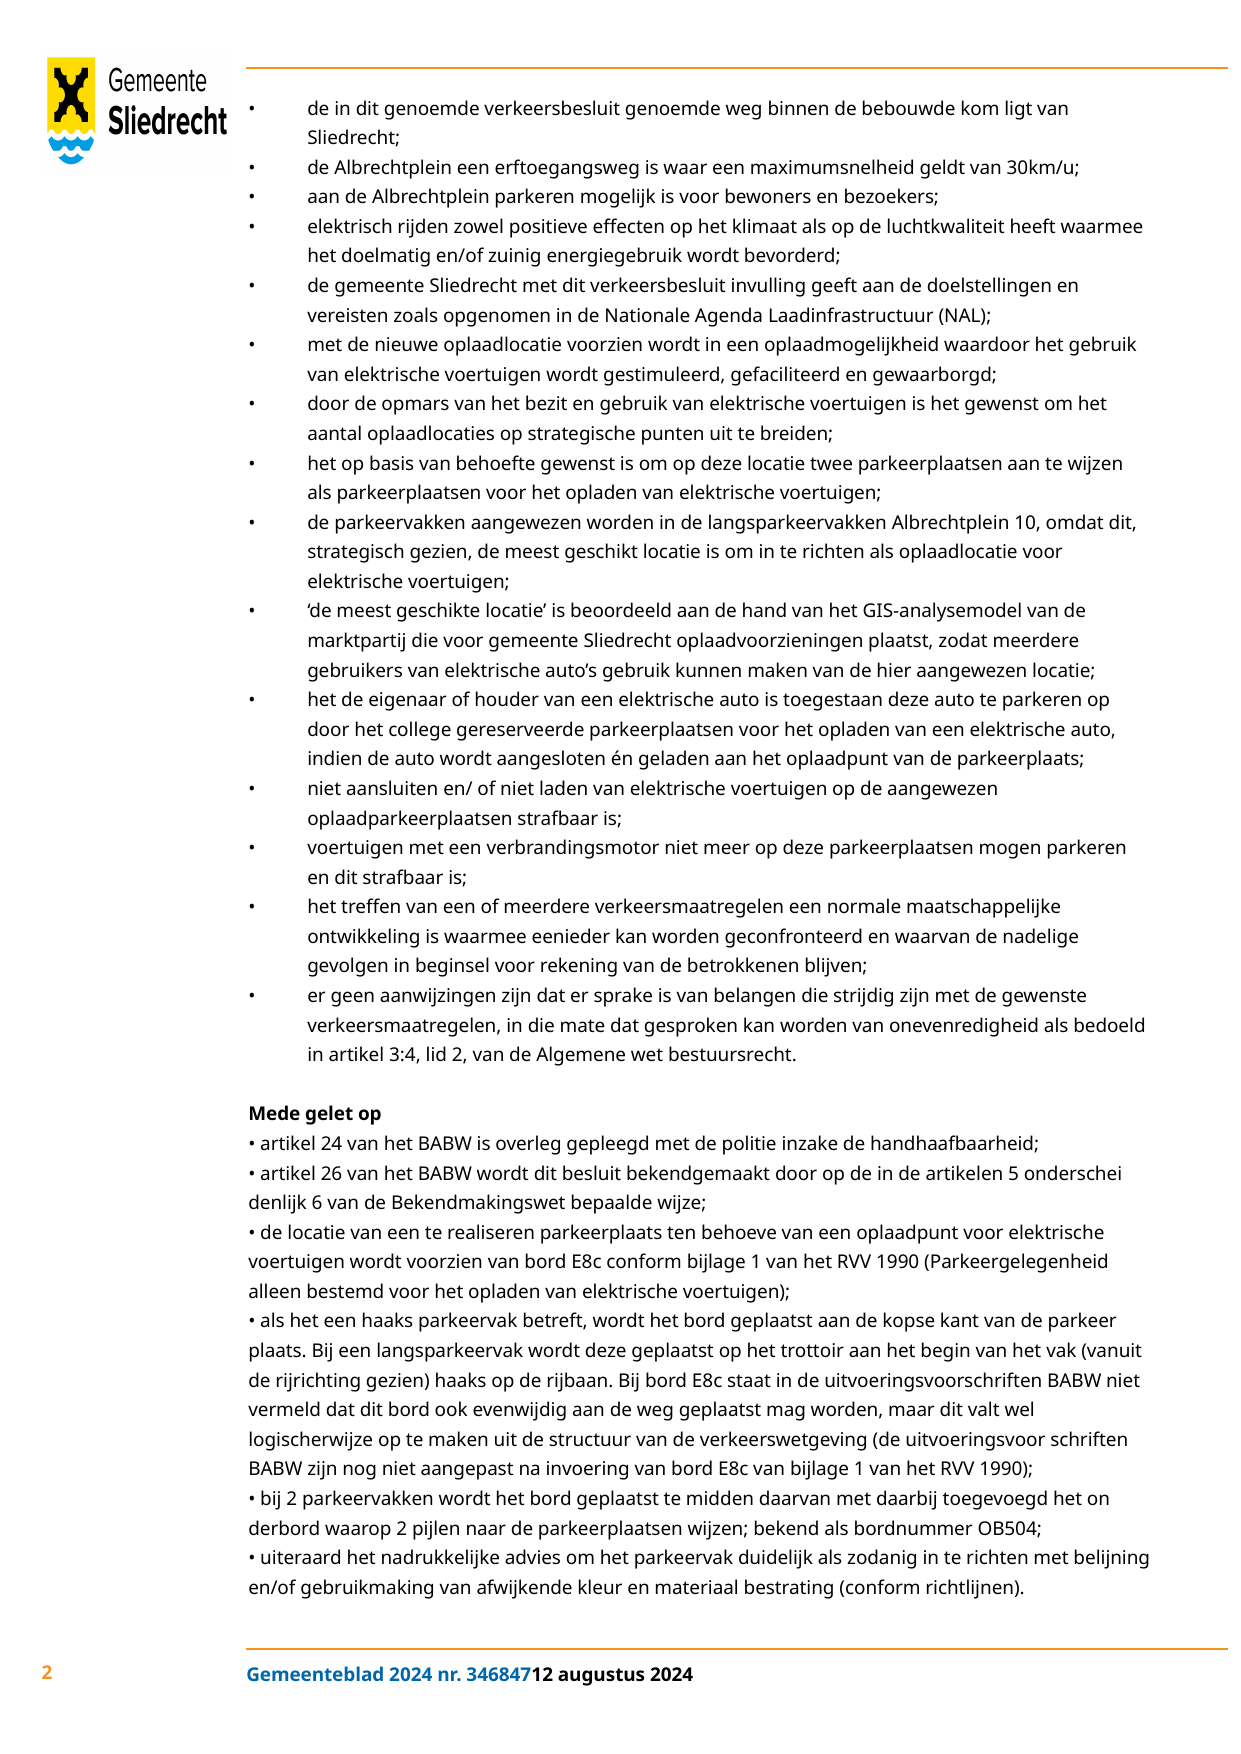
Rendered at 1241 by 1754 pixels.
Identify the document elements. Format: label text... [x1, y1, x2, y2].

list elektrisch rijden zowel positieve effecten op het klimaat als op de luchtkwaliteit heeft waarmee het doelmatig en/of zuinig energiegebruik wordt bevorderd; [248, 213, 1152, 268]
list er geen aanwijzingen zijn dat er sprake is van belangen die strijdig zijn met de gewenste verkeersmaatregelen, in die mate dat gesproken kan worden van onevenredigheid als bedoeld in artikel 3:4, lid 2, van de Algemene wet bestuursrecht. [248, 982, 1152, 1067]
list het de eigenaar of houder van een elektrische auto is toegestaan deze auto te parkeren op door het college gereserveerde parkeerplaatsen voor het opladen van een elektrische auto, indien de auto wordt aangesloten én geladen aan het oplaadpunt van de parkeerplaats; [248, 686, 1152, 771]
picture [41, 47, 231, 172]
text • de locatie van een te realiseren parkeerplaats ten behoeve van een oplaadpunt voor elektrische voertuigen wordt voorzien van bord E8c conform bijlage 1 van het RVV 1990 (Parkeergelegenheid alleen bestemd voor het opladen van elektrische voertuigen); [248, 1219, 1152, 1304]
text • uiteraard het nadrukkelijke advies om het parkeervak duidelijk als zodanig in te richten met belijning en/of gebruikmaking van afwijkende kleur en materiaal bestrating (conform richtlijnen). [248, 1544, 1152, 1600]
list aan de Albrechtplein parkeren mogelijk is voor bewoners en bezoekers; [248, 183, 1152, 209]
text • als het een haaks parkeervak betreft, wordt het bord geplaatst aan de kopse kant van de parkeer plaats. Bij een langsparkeervak wordt deze geplaatst op het trottoir aan het begin van het vak (vanuit de rijrichting gezien) haaks op de rijbaan. Bij bord E8c staat in de uitvoeringsvoorschriften BABW niet vermeld dat dit bord ook evenwijdig aan de weg geplaatst mag worden, maar dit valt wel logischerwijze op te maken uit de structuur van de verkeerswetgeving (de uitvoeringsvoor schriften BABW zijn nog niet aangepast na invoering van bord E8c van bijlage 1 van het RVV 1990); [248, 1308, 1152, 1481]
list de gemeente Sliedrecht met dit verkeersbesluit invulling geeft aan de doelstellingen en vereisten zoals opgenomen in de Nationale Agenda Laadinfrastructuur (NAL); [248, 272, 1152, 328]
list de in dit genoemde verkeersbesluit genoemde weg binnen de bebouwde kom ligt van Sliedrecht; [248, 95, 1152, 150]
text • bij 2 parkeervakken wordt het bord geplaatst te midden daarvan met daarbij toegevoegd het on derbord waarop 2 pijlen naar de parkeerplaatsen wijzen; bekend als bordnummer OB504; [248, 1485, 1152, 1541]
list de Albrechtplein een erftoegangsweg is waar een maximumsnelheid geldt van 30km/u; [248, 154, 1152, 180]
text • artikel 24 van het BABW is overleg gepleegd met de politie inzake de handhaafbaarheid; [248, 1130, 1152, 1156]
list niet aansluiten en/ of niet laden van elektrische voertuigen op de aangewezen oplaadparkeerplaatsen strafbaar is; [248, 775, 1152, 831]
list ‘de meest geschikte locatie’ is beoordeeld aan de hand van het GIS-analysemodel van de marktpartij die voor gemeente Sliedrecht oplaadvoorzieningen plaatst, zodat meerdere gebruikers van elektrische auto’s gebruik kunnen maken van de hier aangewezen locatie; [248, 598, 1152, 683]
text • artikel 26 van het BABW wordt dit besluit bekendgemaakt door op de in de artikelen 5 onderschei denlijk 6 van de Bekendmakingswet bepaalde wijze; [248, 1160, 1152, 1215]
list voertuigen met een verbrandingsmotor niet meer op deze parkeerplaatsen mogen parkeren en dit strafbaar is; [248, 834, 1152, 890]
list door de opmars van het bezit en gebruik van elektrische voertuigen is het gewenst om het aantal oplaadlocaties op strategische punten uit te breiden; [248, 391, 1152, 446]
list met de nieuwe oplaadlocatie voorzien wordt in een oplaadmogelijkheid waardoor het gebruik van elektrische voertuigen wordt gestimuleerd, gefaciliteerd en gewaarborgd; [248, 331, 1152, 387]
list het op basis van behoefte gewenst is om op deze locatie twee parkeerplaatsen aan te wijzen als parkeerplaatsen voor het opladen van elektrische voertuigen; [248, 450, 1152, 505]
text Mede gelet op [248, 1101, 1152, 1126]
list het treffen van een of meerdere verkeersmaatregelen een normale maatschappelijke ontwikkeling is waarmee eenieder kan worden geconfronteerd en waarvan de nadelige gevolgen in beginsel voor rekening van de betrokkenen blijven; [248, 893, 1152, 978]
list de parkeervakken aangewezen worden in de langsparkeervakken Albrechtplein 10, omdat dit, strategisch gezien, de meest geschikt locatie is om in te richten als oplaadlocatie voor elektrische voertuigen; [248, 509, 1152, 594]
